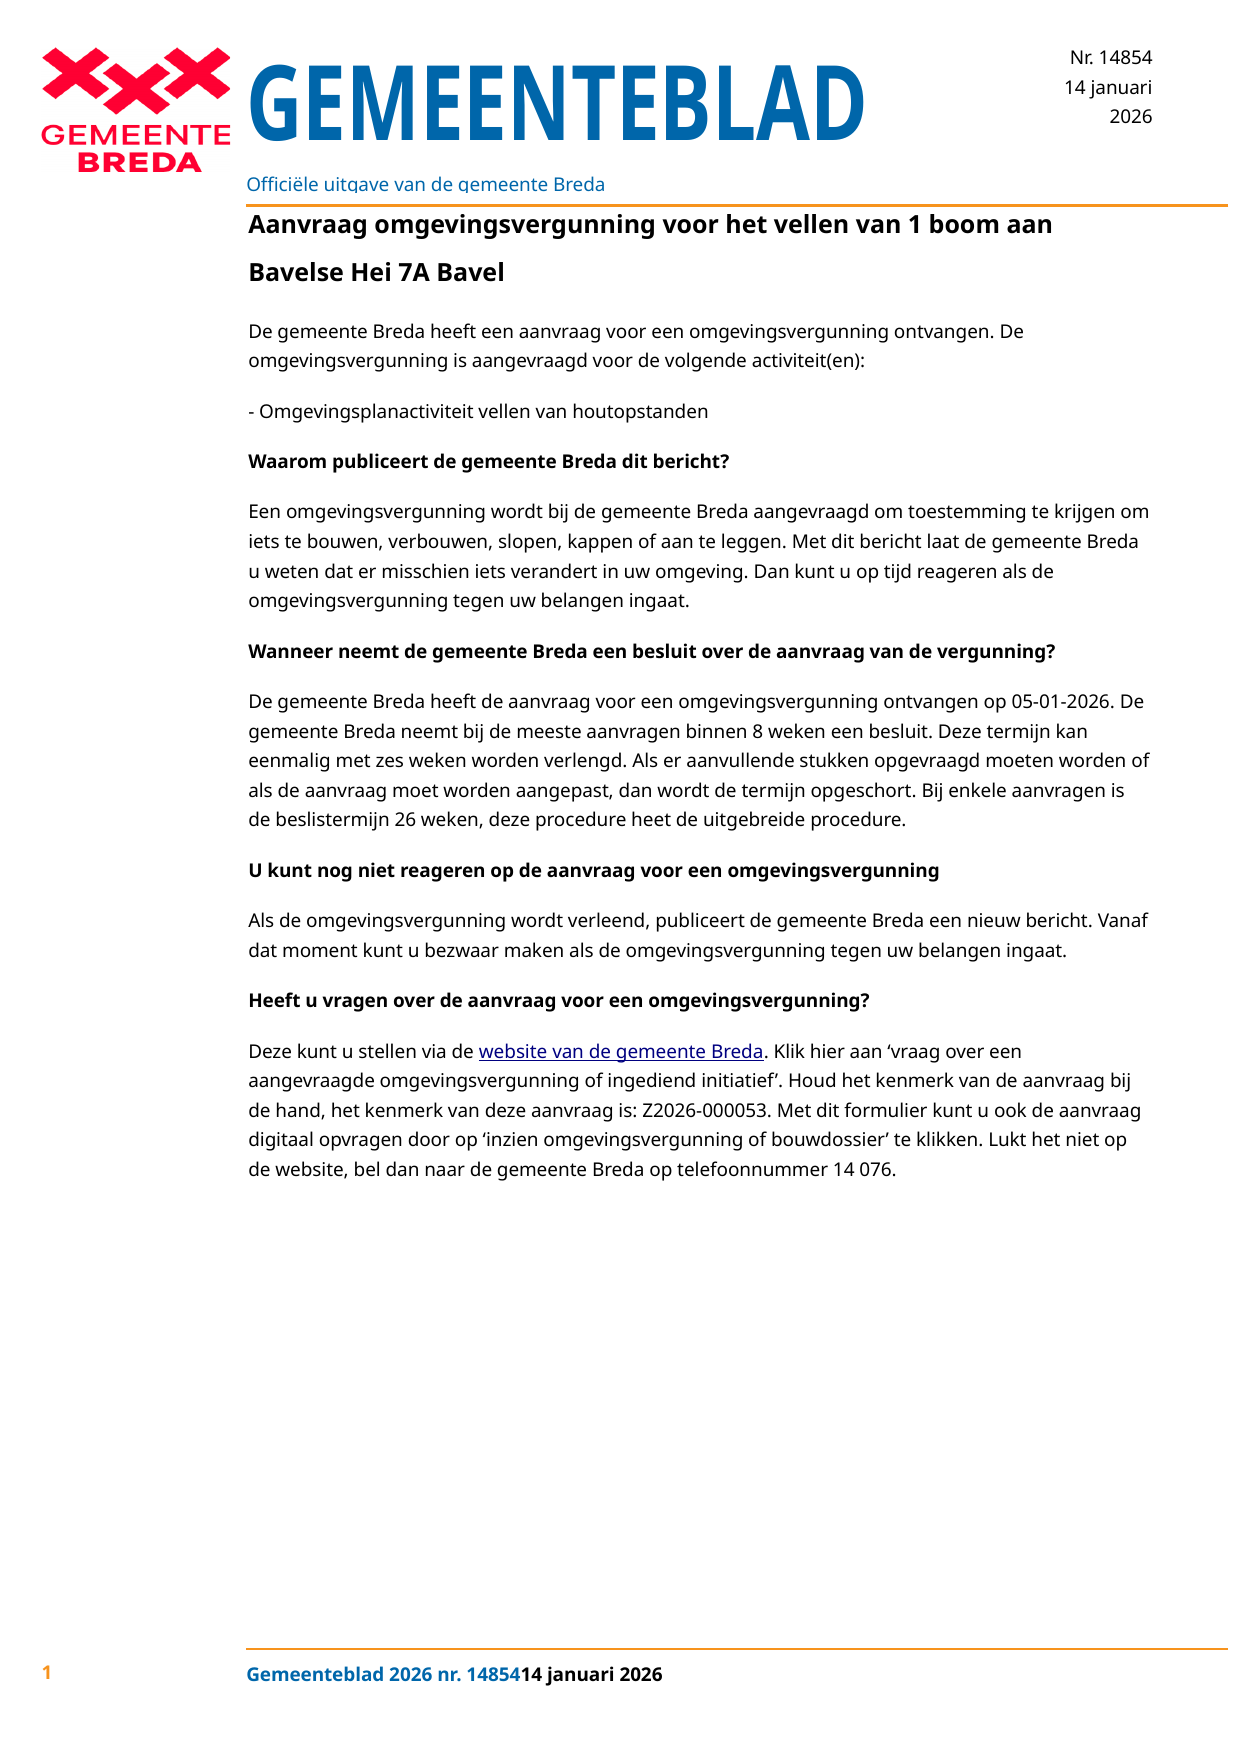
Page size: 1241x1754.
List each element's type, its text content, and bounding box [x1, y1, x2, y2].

text Heeft u vragen over de aanvraag voor een omgevingsvergunning? [248, 987, 1152, 1013]
text - Omgevingsplanactiviteit vellen van houtopstanden [248, 398, 1152, 424]
text De gemeente Breda heeft een aanvraag voor een omgevingsvergunning ontvangen. De omgevingsvergunning is aangevraagd voor de volgende activiteit(en): [248, 318, 1152, 373]
text Een omgevingsvergunning wordt bij de gemeente Breda aangevraagd om toestemming te krijgen om iets te bouwen, verbouwen, slopen, kappen of aan te leggen. Met dit bericht laat de gemeente Breda u weten dat er misschien iets verandert in uw omgeving. Dan kunt u op tijd reageren als de omgevingsvergunning tegen uw belangen ingaat. [248, 499, 1152, 613]
text U kunt nog niet reageren op de aanvraag voor een omgevingsvergunning [248, 857, 1152, 883]
picture [41, 47, 231, 172]
text Wanneer neemt de gemeente Breda een besluit over de aanvraag van de vergunning? [248, 638, 1152, 664]
text De gemeente Breda heeft de aanvraag voor een omgevingsvergunning ontvangen op 05-01-2026. De gemeente Breda neemt bij de meeste aanvragen binnen 8 weken een besluit. Deze termijn kan eenmalig met zes weken worden verlengd. Als er aanvullende stukken opgevraagd moeten worden of als de aanvraag moet worden aangepast, dan wordt de termijn opgeschort. Bij enkele aanvragen is de beslistermijn 26 weken, deze procedure heet de uitgebreide procedure. [248, 688, 1152, 832]
text Deze kunt u stellen via de website van de gemeente Breda. Klik hier aan ‘vraag over een aangevraagde omgevingsvergunning of ingediend initiatief’. Houd het kenmerk van de aanvraag bij de hand, het kenmerk van deze aanvraag is: Z2026-000053. Met dit formulier kunt u ook de aanvraag digitaal opvragen door op ‘inzien omgevingsvergunning of bouwdossier’ te klikken. Lukt het niet op de website, bel dan naar de gemeente Breda op telefoonnummer 14 076. [248, 1038, 1152, 1182]
text Als de omgevingsvergunning wordt verleend, publiceert de gemeente Breda een nieuw bericht. Vanaf dat moment kunt u bezwaar maken als de omgevingsvergunning tegen uw belangen ingaat. [248, 907, 1152, 963]
text Waarom publiceert de gemeente Breda dit bericht? [248, 448, 1152, 474]
text Aanvraag omgevingsvergunning voor het vellen van 1 boom aan Bavelse Hei 7A Bavel [248, 207, 1152, 288]
